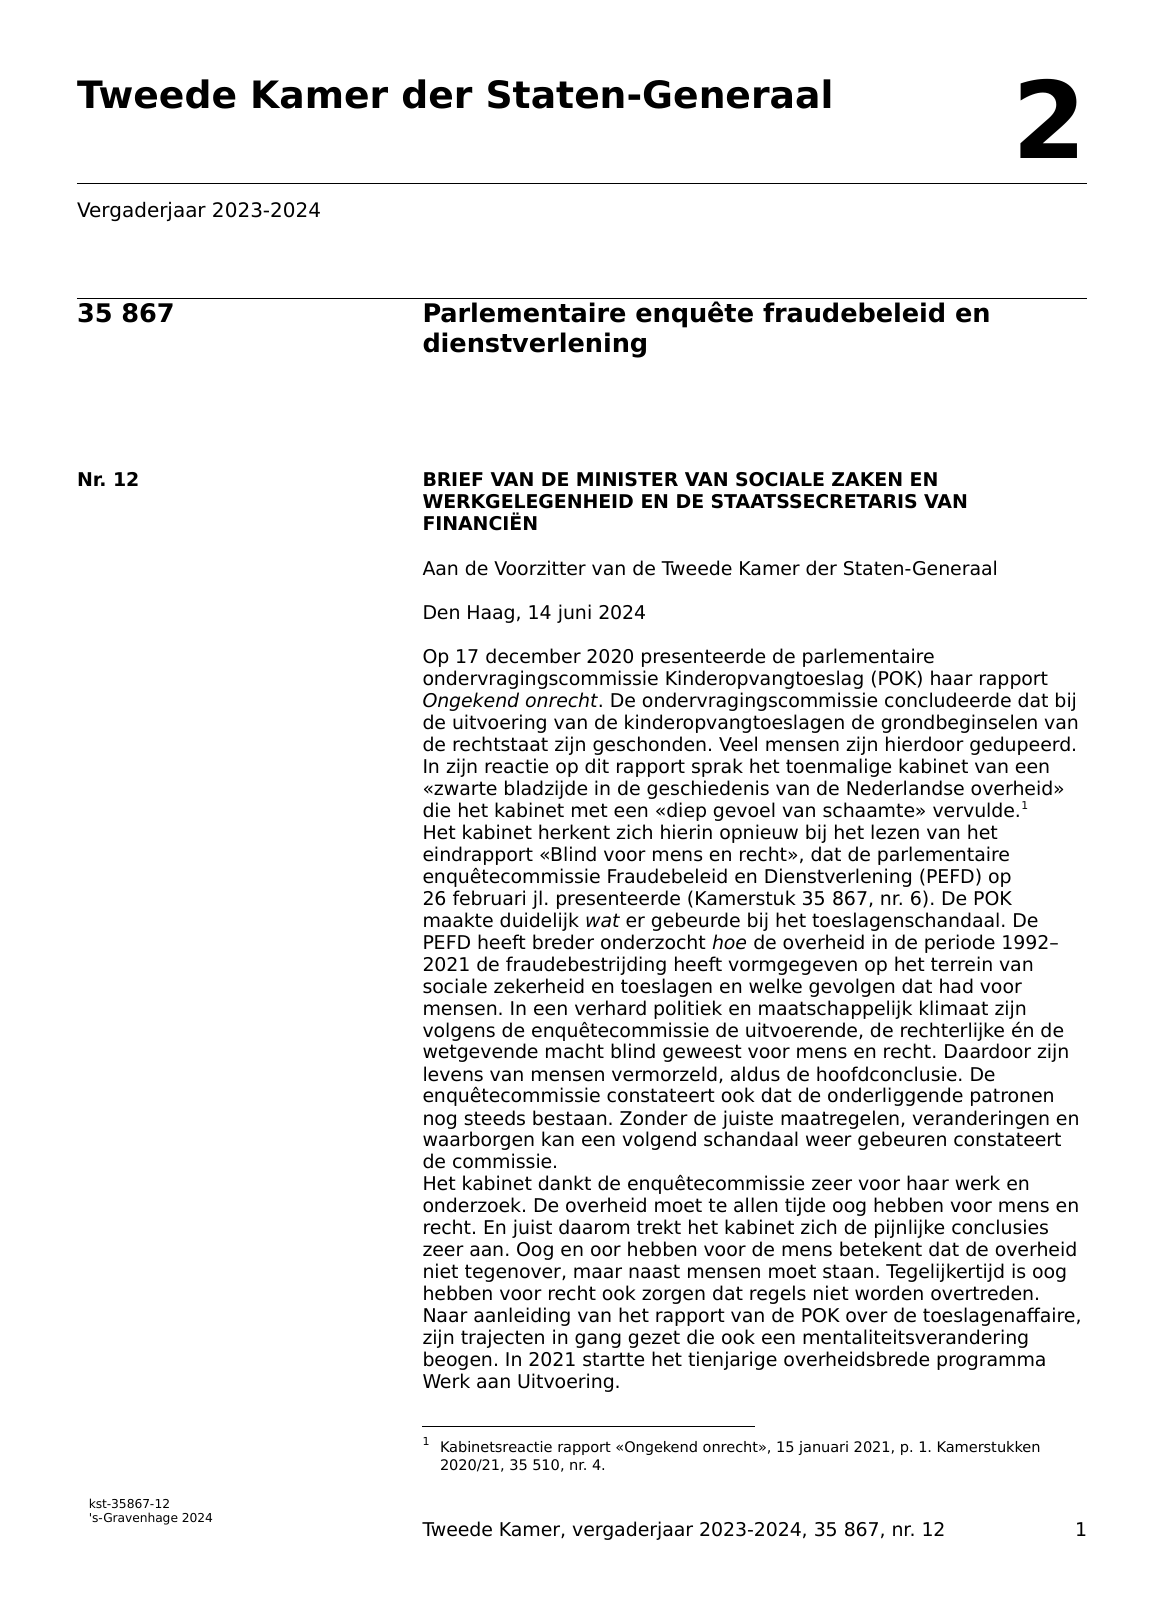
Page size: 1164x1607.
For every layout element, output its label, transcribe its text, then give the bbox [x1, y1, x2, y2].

text Den Haag, 14 juni 2024 [422, 602, 1087, 624]
table_cell Vergaderjaar 2023-2024 [77, 184, 1087, 298]
text Het kabinet dankt de enquêtecommissie zeer voor haar werk en onderzoek. De overheid moet te allen tijde oog hebben voor mens en recht. En juist daarom trekt het kabinet zich de pijnlijke conclusies zeer aan. Oog en oor hebben voor de mens betekent dat de overheid niet tegenover, maar naast mensen moet staan. Tegelijkertijd is oog hebben voor recht ook zorgen dat regels niet worden overtreden. [422, 1173, 1087, 1305]
text Aan de Voorzitter van de Tweede Kamer der Staten-Generaal [422, 557, 1087, 579]
text Naar aanleiding van het rapport van de POK over de toeslagenaffaire, zijn trajecten in gang gezet die ook een mentaliteitsverandering beogen. In 2021 startte het tienjarige overheidsbrede programma Werk aan Uitvoering. [422, 1305, 1087, 1393]
subtitle Nr. 12 BRIEF VAN DE MINISTER VAN SOCIALE ZAKEN EN WERKGELEGENHEID EN DE STAATSSECRETARIS VAN FINANCIËN [77, 469, 1087, 535]
text 's-Gravenhage 2024 [88, 1511, 323, 1525]
table_header 2 [886, 59, 1087, 183]
table_header Tweede Kamer der Staten-Generaal [77, 59, 886, 183]
text Het kabinet herkent zich hierin opnieuw bij het lezen van het eindrapport «Blind voor mens en recht», dat de parlementaire enquêtecommissie Fraudebeleid en Dienstverlening (PEFD) op 26 februari jl. presenteerde (Kamerstuk 35 867, nr. 6). De POK maakte duidelijk wat er gebeurde bij het toeslagenschandaal. De PEFD heeft breder onderzocht hoe de overheid in de periode 1992–2021 de fraudebestrijding heeft vormgegeven op het terrein van sociale zekerheid en toeslagen en welke gevolgen dat had voor mensen. In een verhard politiek en maatschappelijk klimaat zijn volgens de enquêtecommissie de uitvoerende, de rechterlijke én de wetgevende macht blind geweest voor mens en recht. Daardoor zijn levens van mensen vermorzeld, aldus de hoofdconclusie. De enquêtecommissie constateert ook dat de onderliggende patronen nog steeds bestaan. Zonder de juiste maatregelen, veranderingen en waarborgen kan een volgend schandaal weer gebeuren constateert de commissie. [422, 822, 1087, 1173]
subtitle 35 867 Parlementaire enquête fraudebeleid en dienstverlening [77, 299, 1087, 358]
text kst-35867-12 [88, 1497, 323, 1511]
text Kabinetsreactie rapport «Ongekend onrecht», 15 januari 2021, p. 1. Kamerstukken 2020/21, 35 510, nr. 4. [422, 1435, 1087, 1474]
text Op 17 december 2020 presenteerde de parlementaire ondervragingscommissie Kinderopvangtoeslag (POK) haar rapport Ongekend onrecht. De ondervragingscommissie concludeerde dat bij de uitvoering van de kinderopvangtoeslagen de grondbeginselen van de rechtstaat zijn geschonden. Veel mensen zijn hierdoor gedupeerd. In zijn reactie op dit rapport sprak het toenmalige kabinet van een «zwarte bladzijde in de geschiedenis van de Nederlandse overheid» die het kabinet met een «diep gevoel van schaamte» vervulde. [422, 646, 1087, 822]
